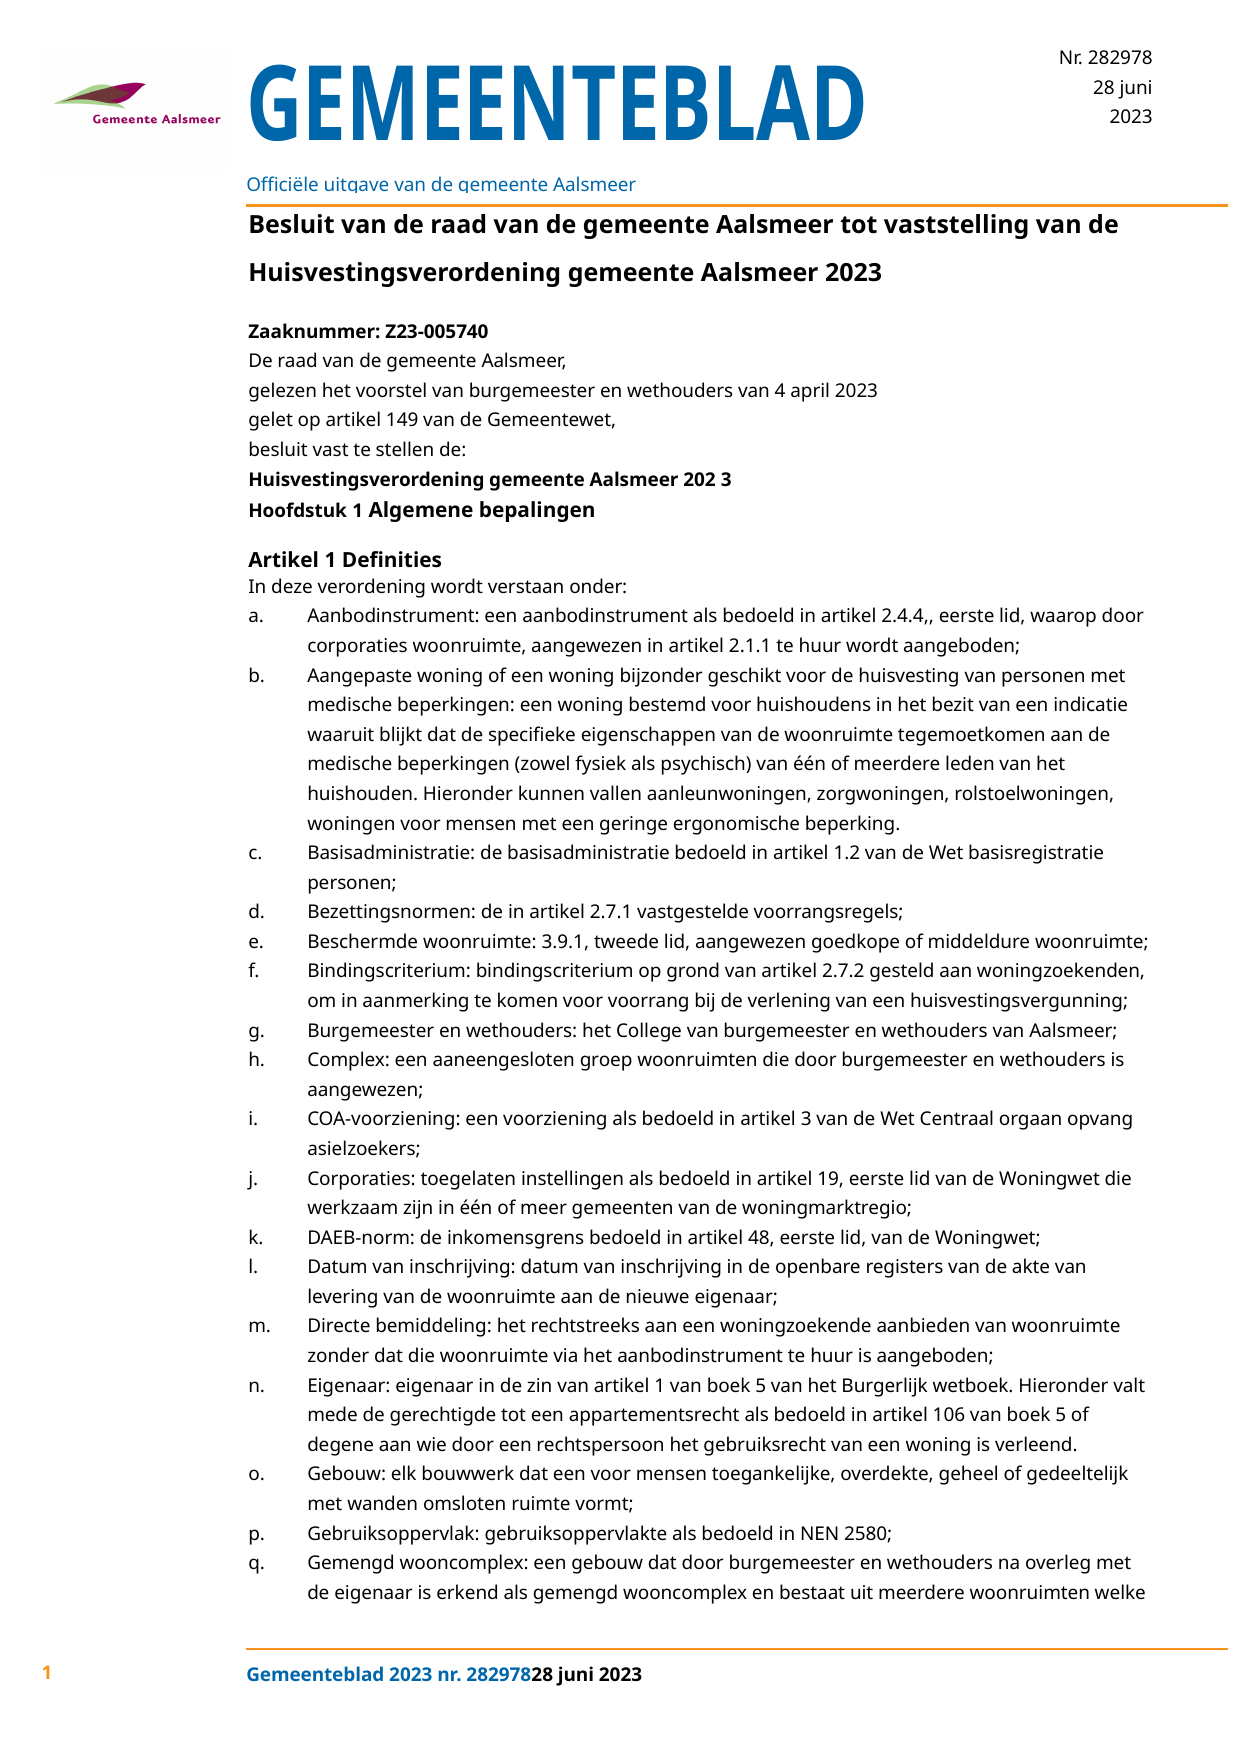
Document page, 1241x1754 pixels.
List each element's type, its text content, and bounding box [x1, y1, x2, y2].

list Complex: een aaneengesloten groep woonruimten die door burgemeester en wethouders is aangewezen; [248, 1046, 1152, 1102]
list Eigenaar: eigenaar in de zin van artikel 1 van boek 5 van het Burgerlijk wetboek. Hieronder valt mede de gerechtigde tot een appartementsrecht als bedoeld in artikel 106 van boek 5 of degene aan wie door een rechtspersoon het gebruiksrecht van een woning is verleend. [248, 1372, 1152, 1457]
list Burgemeester en wethouders: het College van burgemeester en wethouders van Aalsmeer; [248, 1017, 1152, 1043]
list Corporaties: toegelaten instellingen als bedoeld in artikel 19, eerste lid van de Woningwet die werkzaam zijn in één of meer gemeenten van de woningmarktregio; [248, 1165, 1152, 1220]
text gelezen het voorstel van burgemeester en wethouders van 4 april 2023 [248, 377, 1152, 403]
text Huisvestingsverordening gemeente Aalsmeer 202 3 [248, 466, 1152, 492]
list Beschermde woonruimte: 3.9.1, tweede lid, aangewezen goedkope of middeldure woonruimte; [248, 928, 1152, 954]
list Datum van inschrijving: datum van inschrijving in de openbare registers van de akte van levering van de woonruimte aan de nieuwe eigenaar; [248, 1253, 1152, 1309]
list Gebruiksoppervlak: gebruiksoppervlakte als bedoeld in NEN 2580; [248, 1520, 1152, 1546]
picture [41, 47, 231, 172]
text Artikel 1 Definities [248, 545, 1152, 573]
list Gemengd wooncomplex: een gebouw dat door burgemeester en wethouders na overleg met de eigenaar is erkend als gemengd wooncomplex en bestaat uit meerdere woonruimten welke [248, 1549, 1152, 1605]
list COA-voorziening: een voorziening als bedoeld in artikel 3 van de Wet Centraal orgaan opvang asielzoekers; [248, 1106, 1152, 1161]
list Aanbodinstrument: een aanbodinstrument als bedoeld in artikel 2.4.4,, eerste lid, waarop door corporaties woonruimte, aangewezen in artikel 2.1.1 te huur wordt aangeboden; [248, 603, 1152, 658]
list Aangepaste woning of een woning bijzonder geschikt voor de huisvesting van personen met medische beperkingen: een woning bestemd voor huishoudens in het bezit van een indicatie waaruit blijkt dat de specifieke eigenschappen van de woonruimte tegemoetkomen aan de medische beperkingen (zowel fysiek als psychisch) van één of meerdere leden van het huishouden. Hieronder kunnen vallen aanleunwoningen, zorgwoningen, rolstoelwoningen, woningen voor mensen met een geringe ergonomische beperking. [248, 662, 1152, 836]
list Basisadministratie: de basisadministratie bedoeld in artikel 1.2 van de Wet basisregistratie personen; [248, 839, 1152, 895]
text Besluit van de raad van de gemeente Aalsmeer tot vaststelling van de Huisvestingsverordening gemeente Aalsmeer 2023 [248, 207, 1152, 288]
text Zaaknummer: Z23-005740 [248, 318, 1152, 344]
text Hoofdstuk 1 Algemene bepalingen [248, 495, 1152, 524]
list Bindingscriterium: bindingscriterium op grond van artikel 2.7.2 gesteld aan woningzoekenden, om in aanmerking te komen voor voorrang bij de verlening van een huisvestingsvergunning; [248, 958, 1152, 1013]
list Gebouw: elk bouwwerk dat een voor mensen toegankelijke, overdekte, geheel of gedeeltelijk met wanden omsloten ruimte vormt; [248, 1461, 1152, 1516]
text De raad van de gemeente Aalsmeer, [248, 347, 1152, 373]
list DAEB-norm: de inkomensgrens bedoeld in artikel 48, eerste lid, van de Woningwet; [248, 1224, 1152, 1250]
text gelet op artikel 149 van de Gemeentewet, [248, 407, 1152, 432]
list Bezettingsnormen: de in artikel 2.7.1 vastgestelde voorrangsregels; [248, 898, 1152, 924]
list Directe bemiddeling: het rechtstreeks aan een woningzoekende aanbieden van woonruimte zonder dat die woonruimte via het aanbodinstrument te huur is aangeboden; [248, 1313, 1152, 1368]
text besluit vast te stellen de: [248, 436, 1152, 462]
text In deze verordening wordt verstaan onder: [248, 573, 1152, 599]
